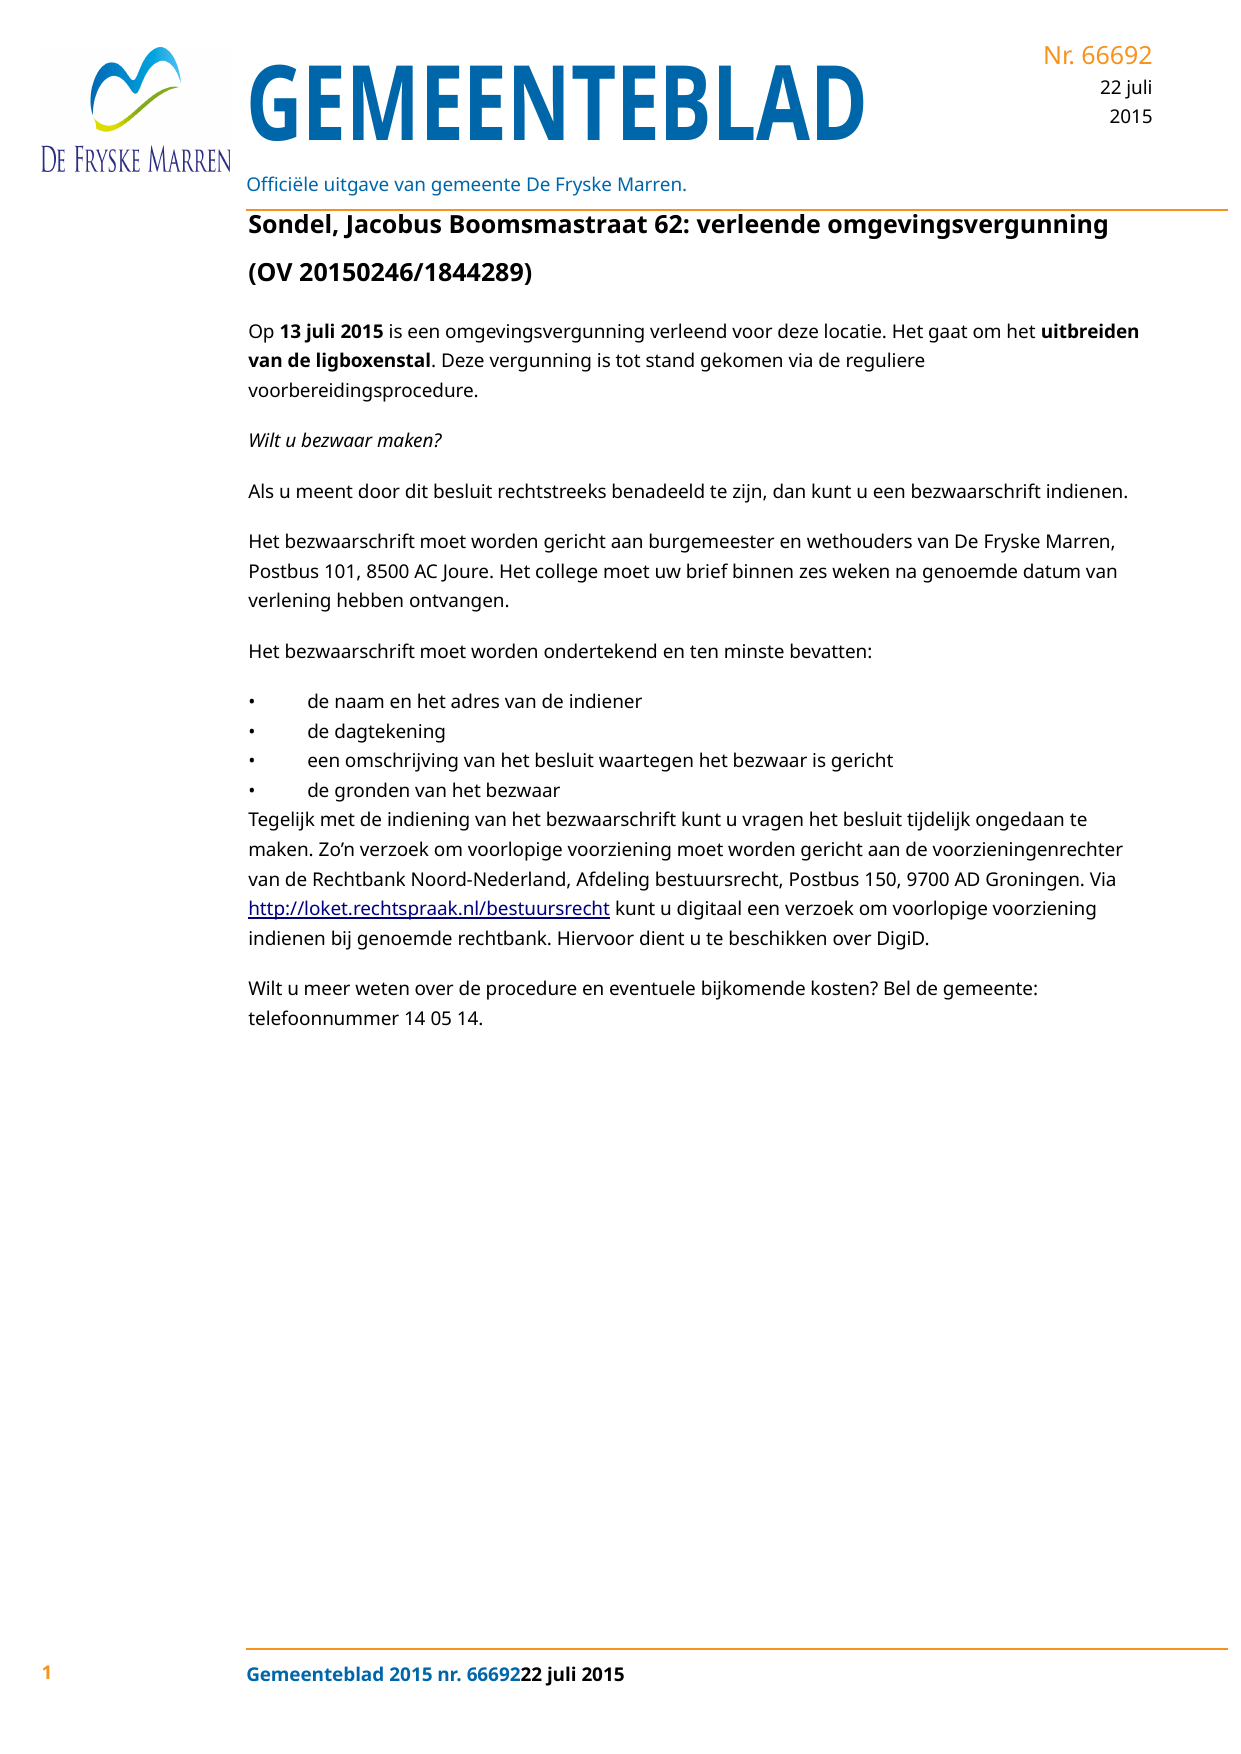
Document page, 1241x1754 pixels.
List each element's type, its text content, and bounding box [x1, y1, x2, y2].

text Wilt u bezwaar maken? [248, 427, 1152, 453]
text Tegelijk met de indiening van het bezwaarschrift kunt u vragen het besluit tijdelijk ongedaan te maken. Zo’n verzoek om voorlopige voorziening moet worden gericht aan de voorzieningenrechter van de Rechtbank Noord-Nederland, Afdeling bestuursrecht, Postbus 150, 9700 AD Groningen. Via http://loket.rechtspraak.nl/bestuursrecht kunt u digitaal een verzoek om voorlopige voorziening indienen bij genoemde rechtbank. Hiervoor dient u te beschikken over DigiD. [248, 807, 1152, 951]
text Het bezwaarschrift moet worden ondertekend en ten minste bevatten: [248, 638, 1152, 664]
text Op 13 juli 2015 is een omgevingsvergunning verleend voor deze locatie. Het gaat om het uitbreiden van de ligboxenstal. Deze vergunning is tot stand gekomen via de reguliere voorbereidingsprocedure. [248, 318, 1152, 403]
text Het bezwaarschrift moet worden gericht aan burgemeester en wethouders van De Fryske Marren, Postbus 101, 8500 AC Joure. Het college moet uw brief binnen zes weken na genoemde datum van verlening hebben ontvangen. [248, 528, 1152, 613]
text Sondel, Jacobus Boomsmastraat 62: verleende omgevingsvergunning (OV 20150246/1844289) [248, 211, 1152, 288]
list de naam en het adres van de indiener [248, 688, 1152, 714]
list de dagtekening [248, 718, 1152, 744]
list een omschrijving van het besluit waartegen het bezwaar is gericht [248, 747, 1152, 773]
picture [41, 47, 231, 172]
list de gronden van het bezwaar [248, 777, 1152, 803]
text Wilt u meer weten over de procedure en eventuele bijkomende kosten? Bel de gemeente: telefoonnummer 14 05 14. [248, 975, 1152, 1031]
text Als u meent door dit besluit rechtstreeks benadeeld te zijn, dan kunt u een bezwaarschrift indienen. [248, 478, 1152, 504]
